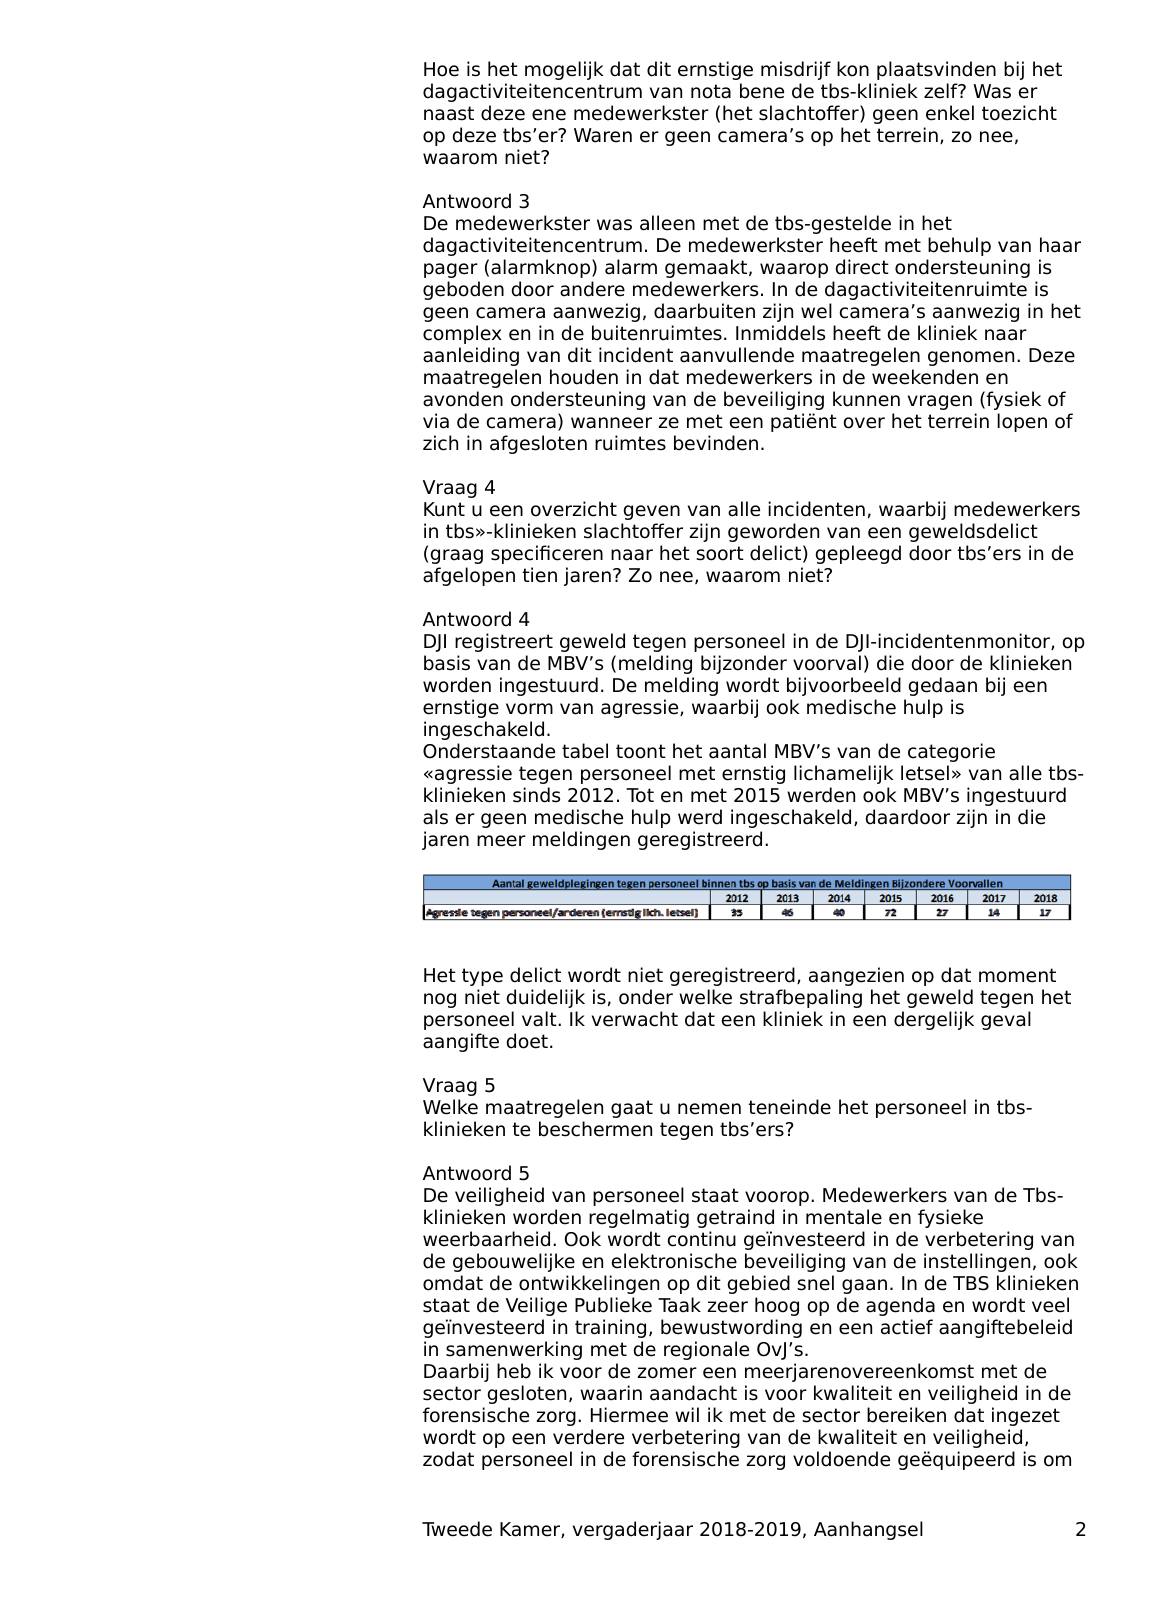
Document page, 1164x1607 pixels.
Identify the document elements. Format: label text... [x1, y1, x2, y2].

picture [422, 873, 1072, 921]
text Hoe is het mogelijk dat dit ernstige misdrijf kon plaatsvinden bij het dagactiviteitencentrum van nota bene de tbs-kliniek zelf? Was er naast deze ene medewerkster (het slachtoffer) geen enkel toezicht op deze tbs’er? Waren er geen camera’s op het terrein, zo nee, waarom niet? [422, 59, 1087, 169]
text Vraag 5 [422, 1075, 1087, 1097]
text Antwoord 4 [422, 609, 1087, 631]
text Daarbij heb ik voor de zomer een meerjarenovereenkomst met de sector gesloten, waarin aandacht is voor kwaliteit en veiligheid in de forensische zorg. Hiermee wil ik met de sector bereiken dat ingezet wordt op een verdere verbetering van de kwaliteit en veiligheid, zodat personeel in de forensische zorg voldoende geëquipeerd is om [422, 1361, 1087, 1471]
text Kunt u een overzicht geven van alle incidenten, waarbij medewerkers in tbs»-klinieken slachtoffer zijn geworden van een geweldsdelict (graag specificeren naar het soort delict) gepleegd door tbs’ers in de afgelopen tien jaren? Zo nee, waarom niet? [422, 499, 1087, 587]
text Onderstaande tabel toont het aantal MBV’s van de categorie «agressie tegen personeel met ernstig lichamelijk letsel» van alle tbs-klinieken sinds 2012. Tot en met 2015 werden ook MBV’s ingestuurd als er geen medische hulp werd ingeschakeld, daardoor zijn in die jaren meer meldingen geregistreerd. [422, 741, 1087, 851]
text Welke maatregelen gaat u nemen teneinde het personeel in tbs-klinieken te beschermen tegen tbs’ers? [422, 1097, 1087, 1141]
text De medewerkster was alleen met de tbs-gestelde in het dagactiviteitencentrum. De medewerkster heeft met behulp van haar pager (alarmknop) alarm gemaakt, waarop direct ondersteuning is geboden door andere medewerkers. In de dagactiviteitenruimte is geen camera aanwezig, daarbuiten zijn wel camera’s aanwezig in het complex en in de buitenruimtes. Inmiddels heeft de kliniek naar aanleiding van dit incident aanvullende maatregelen genomen. Deze maatregelen houden in dat medewerkers in de weekenden en avonden ondersteuning van de beveiliging kunnen vragen (fysiek of via de camera) wanneer ze met een patiënt over het terrein lopen of zich in afgesloten ruimtes bevinden. [422, 213, 1087, 455]
text Antwoord 5 [422, 1163, 1087, 1185]
text Antwoord 3 [422, 191, 1087, 213]
text Vraag 4 [422, 477, 1087, 499]
text Het type delict wordt niet geregistreerd, aangezien op dat moment nog niet duidelijk is, onder welke strafbepaling het geweld tegen het personeel valt. Ik verwacht dat een kliniek in een dergelijk geval aangifte doet. [422, 964, 1087, 1052]
text De veiligheid van personeel staat voorop. Medewerkers van de Tbs-klinieken worden regelmatig getraind in mentale en fysieke weerbaarheid. Ook wordt continu geïnvesteerd in de verbetering van de gebouwelijke en elektronische beveiliging van de instellingen, ook omdat de ontwikkelingen op dit gebied snel gaan. In de TBS klinieken staat de Veilige Publieke Taak zeer hoog op de agenda en wordt veel geïnvesteerd in training, bewustwording en een actief aangiftebeleid in samenwerking met de regionale OvJ’s. [422, 1185, 1087, 1361]
text DJI registreert geweld tegen personeel in de DJI-incidentenmonitor, op basis van de MBV’s (melding bijzonder voorval) die door de klinieken worden ingestuurd. De melding wordt bijvoorbeeld gedaan bij een ernstige vorm van agressie, waarbij ook medische hulp is ingeschakeld. [422, 631, 1087, 741]
